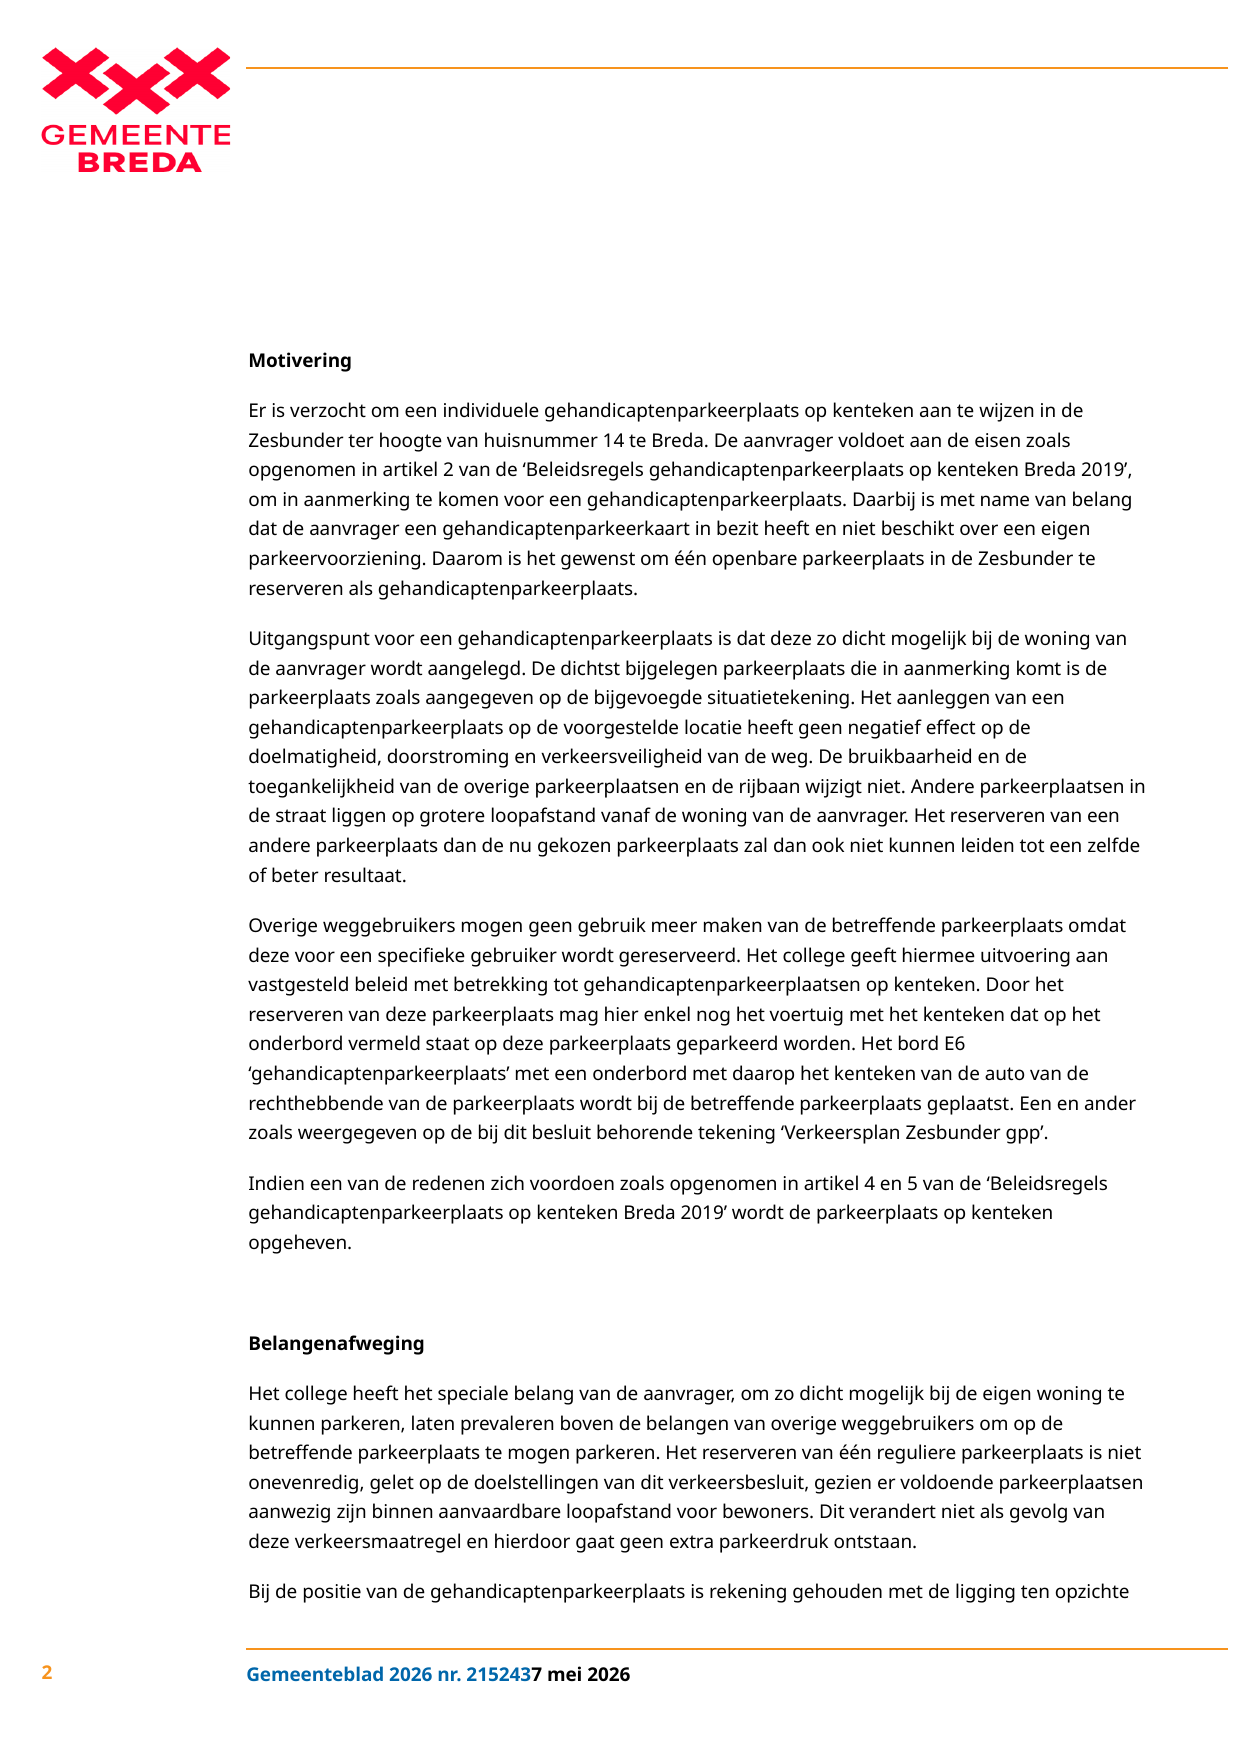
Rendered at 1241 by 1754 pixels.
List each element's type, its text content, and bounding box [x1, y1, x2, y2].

text Bij de positie van de gehandicaptenparkeerplaats is rekening gehouden met de ligging ten opzichte [248, 1578, 1152, 1604]
text Motivering [248, 347, 1152, 373]
text Er is verzocht om een individuele gehandicaptenparkeerplaats op kenteken aan te wijzen in de Zesbunder ter hoogte van huisnummer 14 te Breda. De aanvrager voldoet aan de eisen zoals opgenomen in artikel 2 van de ‘Beleidsregels gehandicaptenparkeerplaats op kenteken Breda 2019’, om in aanmerking te komen voor een gehandicaptenparkeerplaats. Daarbij is met name van belang dat de aanvrager een gehandicaptenparkeerkaart in bezit heeft en niet beschikt over een eigen parkeervoorziening. Daarom is het gewenst om één openbare parkeerplaats in de Zesbunder te reserveren als gehandicaptenparkeerplaats. [248, 397, 1152, 601]
picture [41, 47, 231, 172]
text Overige weggebruikers mogen geen gebruik meer maken van de betreffende parkeerplaats omdat deze voor een specifieke gebruiker wordt gereserveerd. Het college geeft hiermee uitvoering aan vastgesteld beleid met betrekking tot gehandicaptenparkeerplaatsen op kenteken. Door het reserveren van deze parkeerplaats mag hier enkel nog het voertuig met het kenteken dat op het onderbord vermeld staat op deze parkeerplaats geparkeerd worden. Het bord E6 ‘gehandicaptenparkeerplaats’ met een onderbord met daarop het kenteken van de auto van de rechthebbende van de parkeerplaats wordt bij de betreffende parkeerplaats geplaatst. Een en ander zoals weergegeven op de bij dit besluit behorende tekening ‘Verkeersplan Zesbunder gpp’. [248, 912, 1152, 1145]
text Belangenafweging [248, 1330, 1152, 1356]
text Het college heeft het speciale belang van de aanvrager, om zo dicht mogelijk bij de eigen woning te kunnen parkeren, laten prevaleren boven de belangen van overige weggebruikers om op de betreffende parkeerplaats te mogen parkeren. Het reserveren van één reguliere parkeerplaats is niet onevenredig, gelet op de doelstellingen van dit verkeersbesluit, gezien er voldoende parkeerplaatsen aanwezig zijn binnen aanvaardbare loopafstand voor bewoners. Dit verandert niet als gevolg van deze verkeersmaatregel en hierdoor gaat geen extra parkeerdruk ontstaan. [248, 1380, 1152, 1554]
text Indien een van de redenen zich voordoen zoals opgenomen in artikel 4 en 5 van de ‘Beleidsregels gehandicaptenparkeerplaats op kenteken Breda 2019’ wordt de parkeerplaats op kenteken opgeheven. [248, 1170, 1152, 1255]
text Uitgangspunt voor een gehandicaptenparkeerplaats is dat deze zo dicht mogelijk bij de woning van de aanvrager wordt aangelegd. De dichtst bijgelegen parkeerplaats die in aanmerking komt is de parkeerplaats zoals aangegeven op de bijgevoegde situatietekening. Het aanleggen van een gehandicaptenparkeerplaats op de voorgestelde locatie heeft geen negatief effect op de doelmatigheid, doorstroming en verkeersveiligheid van de weg. De bruikbaarheid en de toegankelijkheid van de overige parkeerplaatsen en de rijbaan wijzigt niet. Andere parkeerplaatsen in de straat liggen op grotere loopafstand vanaf de woning van de aanvrager. Het reserveren van een andere parkeerplaats dan de nu gekozen parkeerplaats zal dan ook niet kunnen leiden tot een zelfde of beter resultaat. [248, 625, 1152, 888]
